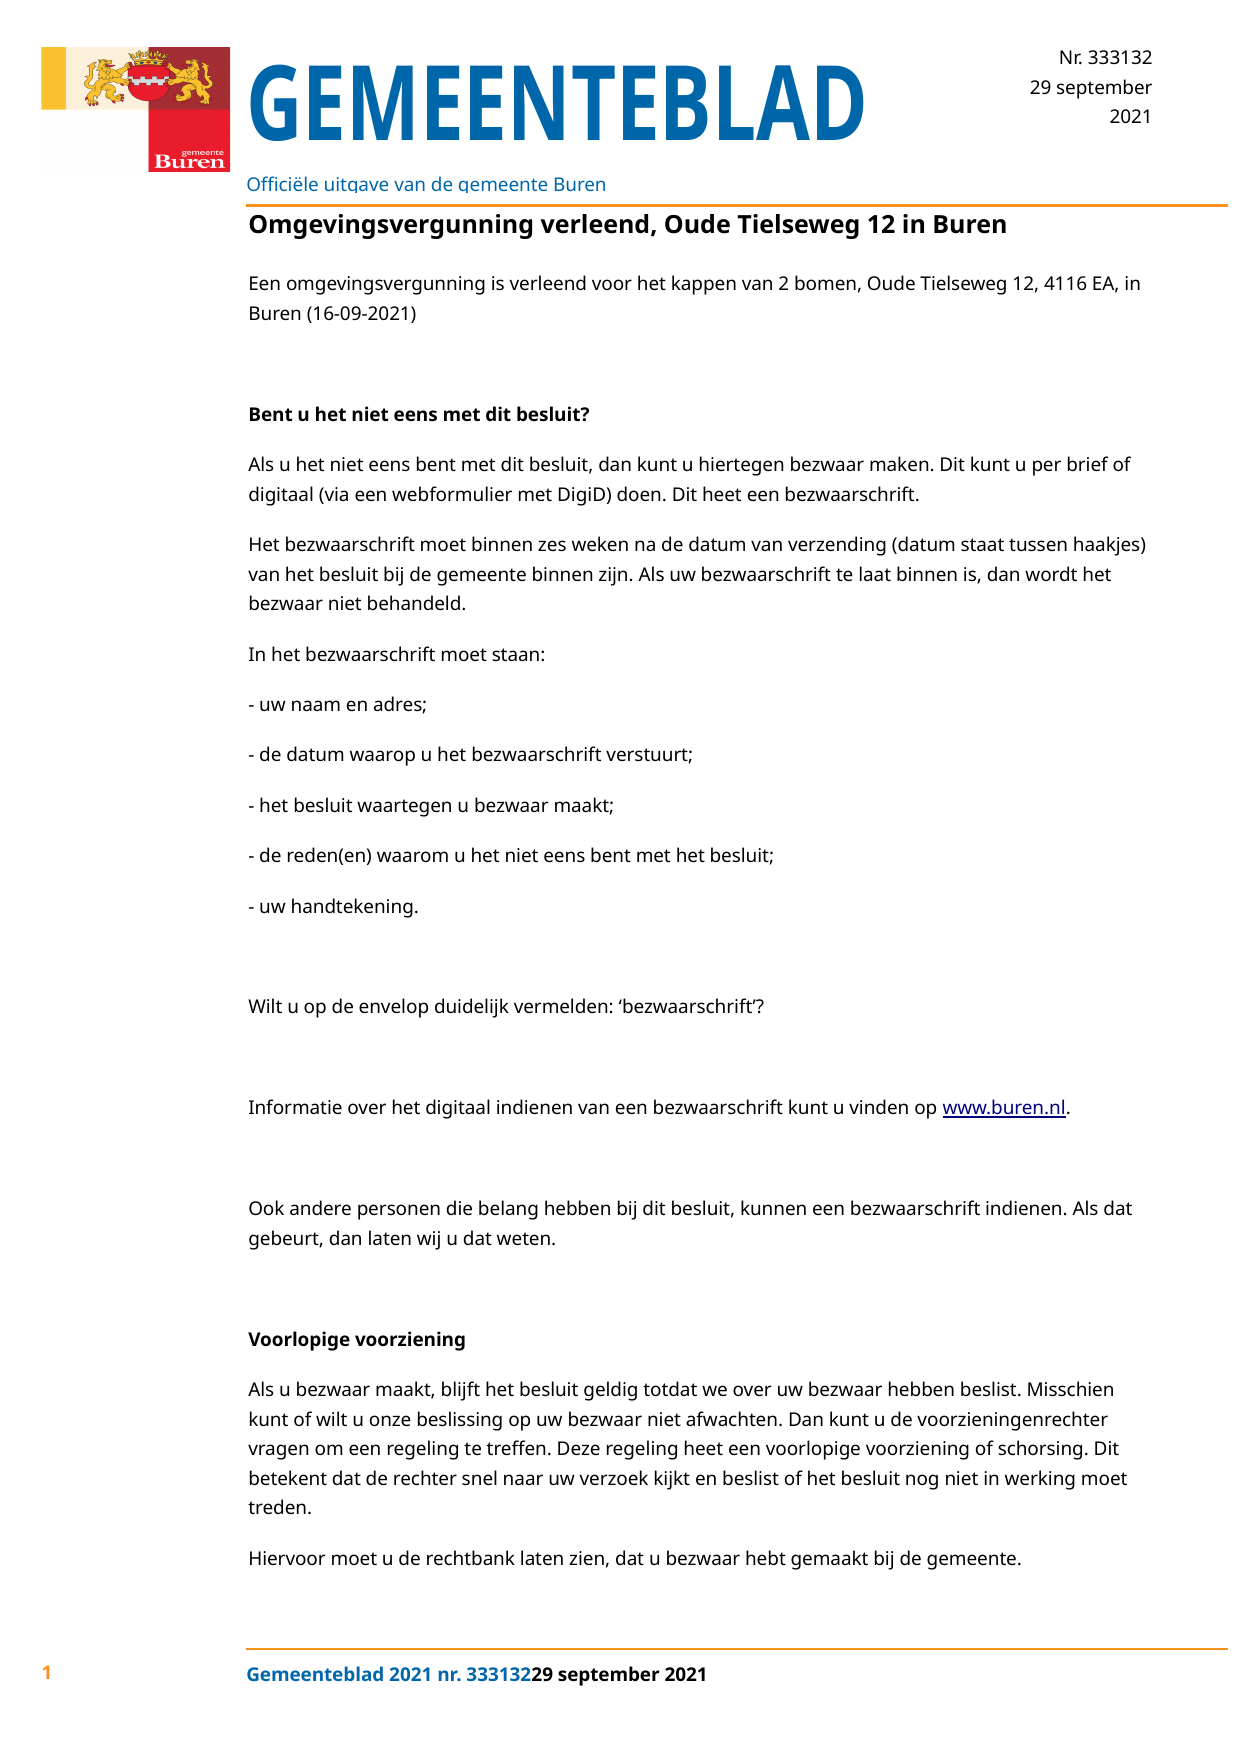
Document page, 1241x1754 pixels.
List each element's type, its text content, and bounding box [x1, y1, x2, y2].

text Hiervoor moet u de rechtbank laten zien, dat u bezwaar hebt gemaakt bij de gemeente. [248, 1545, 1152, 1571]
text - uw naam en adres; [248, 691, 1152, 717]
text Het bezwaarschrift moet binnen zes weken na de datum van verzending (datum staat tussen haakjes) van het besluit bij de gemeente binnen zijn. Als uw bezwaarschrift te laat binnen is, dan wordt het bezwaar niet behandeld. [248, 531, 1152, 616]
text - uw handtekening. [248, 893, 1152, 918]
picture [41, 47, 231, 172]
text Omgevingsvergunning verleend, Oude Tielseweg 12 in Buren [248, 207, 1152, 241]
text Voorlopige voorziening [248, 1326, 1152, 1351]
text Bent u het niet eens met dit besluit? [248, 401, 1152, 426]
text Informatie over het digitaal indienen van een bezwaarschrift kunt u vinden op www.buren.nl. [248, 1094, 1152, 1120]
text - de datum waarop u het bezwaarschrift verstuurt; [248, 742, 1152, 767]
text - de reden(en) waarom u het niet eens bent met het besluit; [248, 842, 1152, 868]
text Als u bezwaar maakt, blijft het besluit geldig totdat we over uw bezwaar hebben beslist. Misschien kunt of wilt u onze beslissing op uw bezwaar niet afwachten. Dan kunt u de voorzieningenrechter vragen om een regeling te treffen. Deze regeling heet een voorlopige voorziening of schorsing. Dit betekent dat de rechter snel naar uw verzoek kijkt en beslist of het besluit nog niet in werking moet treden. [248, 1376, 1152, 1520]
text Een omgevingsvergunning is verleend voor het kappen van 2 bomen, Oude Tielseweg 12, 4116 EA, in Buren (16-09-2021) [248, 270, 1152, 326]
text Als u het niet eens bent met dit besluit, dan kunt u hiertegen bezwaar maken. Dit kunt u per brief of digitaal (via een webformulier met DigiD) doen. Dit heet een bezwaarschrift. [248, 451, 1152, 506]
text - het besluit waartegen u bezwaar maakt; [248, 792, 1152, 818]
text Ook andere personen die belang hebben bij dit besluit, kunnen een bezwaarschrift indienen. Als dat gebeurt, dan laten wij u dat weten. [248, 1195, 1152, 1251]
text In het bezwaarschrift moet staan: [248, 641, 1152, 666]
text Wilt u op de envelop duidelijk vermelden: ‘bezwaarschrift’? [248, 994, 1152, 1019]
